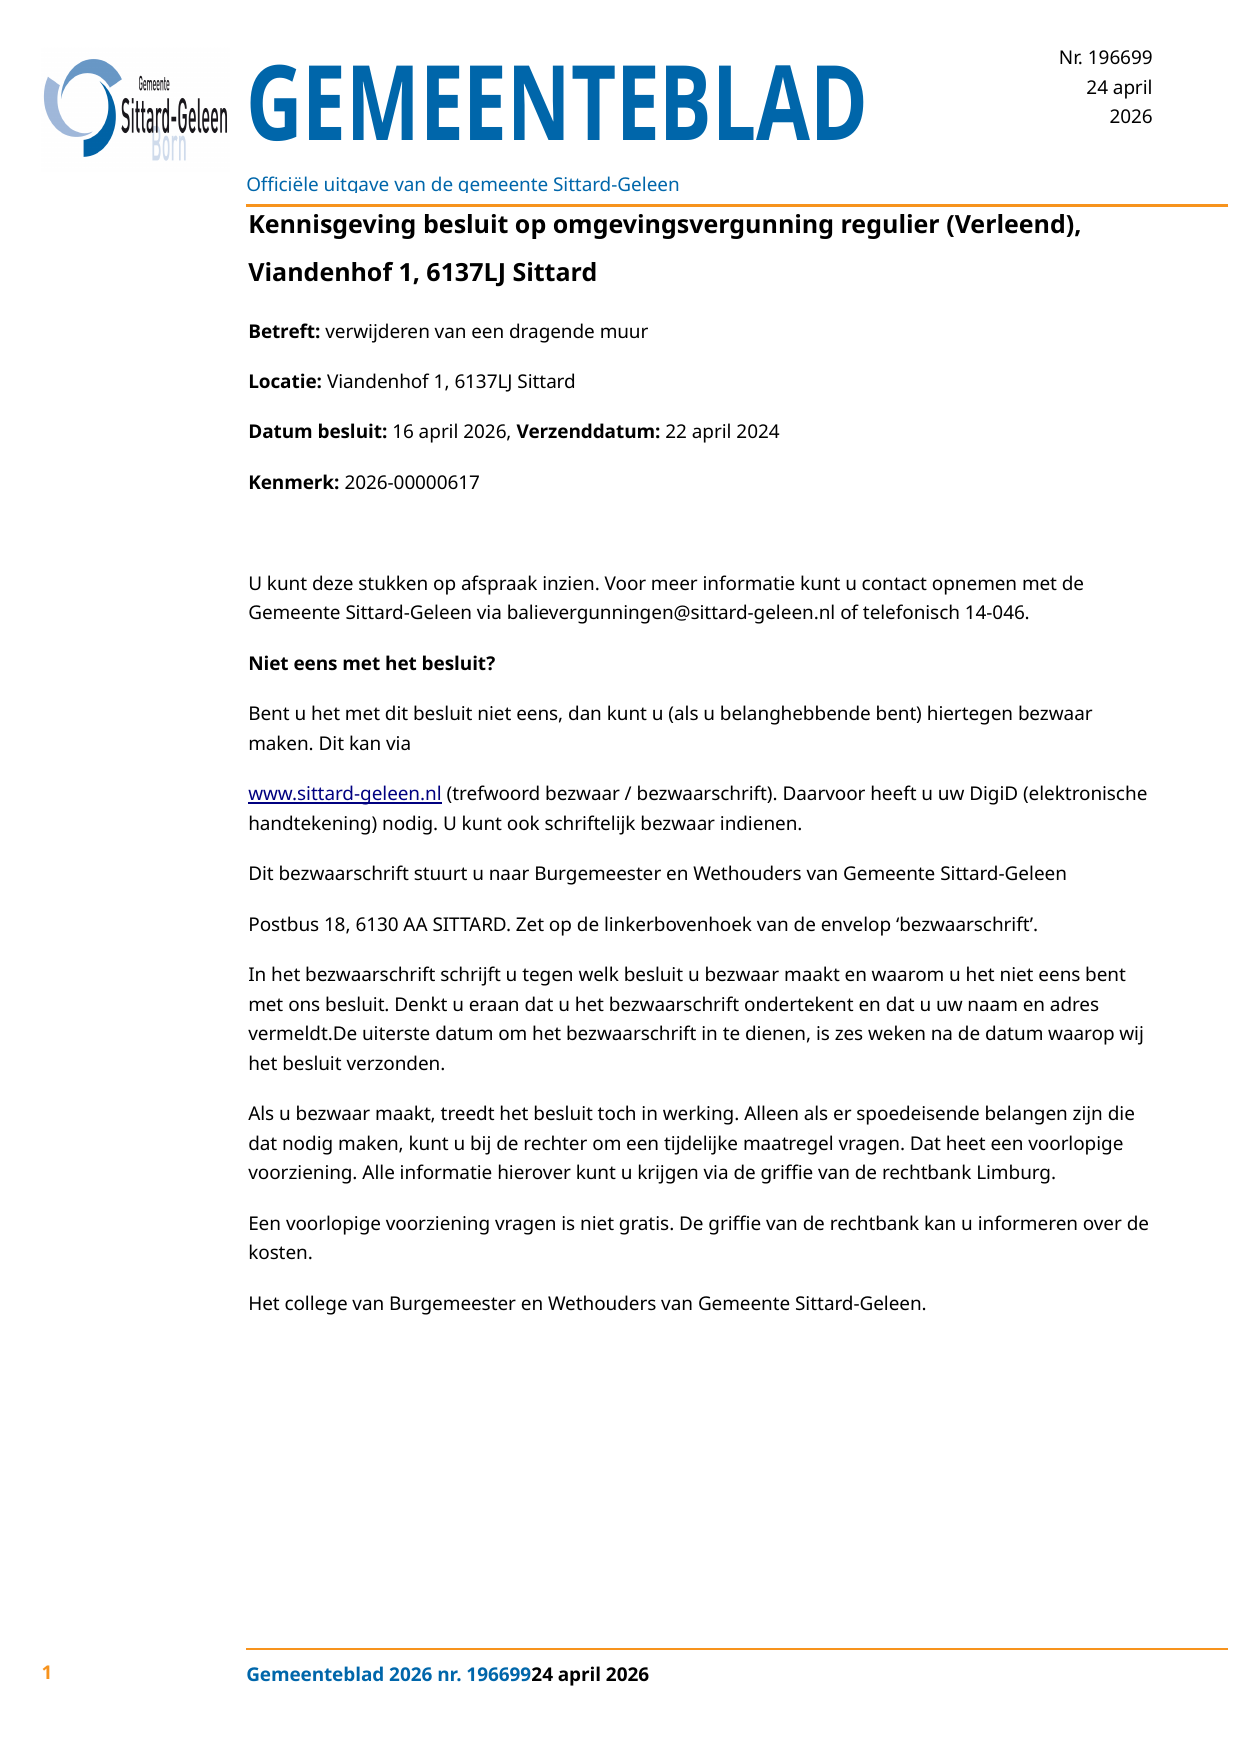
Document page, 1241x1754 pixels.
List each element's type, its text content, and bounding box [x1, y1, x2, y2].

text Bent u het met dit besluit niet eens, dan kunt u (als u belanghebbende bent) hiertegen bezwaar maken. Dit kan via [248, 700, 1152, 756]
text U kunt deze stukken op afspraak inzien. Voor meer informatie kunt u contact opnemen met de Gemeente Sittard-Geleen via balievergunningen@sittard-geleen.nl of telefonisch 14-046. [248, 570, 1152, 625]
text Datum besluit: 16 april 2026, Verzenddatum: 22 april 2024 [248, 419, 1152, 444]
text In het bezwaarschrift schrijft u tegen welk besluit u bezwaar maakt en waarom u het niet eens bent met ons besluit. Denkt u eraan dat u het bezwaarschrift ondertekent en dat u uw naam en adres vermeldt.De uiterste datum om het bezwaarschrift in te dienen, is zes weken na de datum waarop wij het besluit verzonden. [248, 961, 1152, 1076]
text Het college van Burgemeester en Wethouders van Gemeente Sittard-Geleen. [248, 1290, 1152, 1316]
text Postbus 18, 6130 AA SITTARD. Zet op de linkerbovenhoek van de envelop ‘bezwaarschrift’. [248, 911, 1152, 937]
text Betreft: verwijderen van een dragende muur [248, 318, 1152, 344]
text Kenmerk: 2026-00000617 [248, 469, 1152, 495]
text Als u bezwaar maakt, treedt het besluit toch in werking. Alleen als er spoedeisende belangen zijn die dat nodig maken, kunt u bij de rechter om een tijdelijke maatregel vragen. Dat heet een voorlopige voorziening. Alle informatie hierover kunt u krijgen via de griffie van de rechtbank Limburg. [248, 1100, 1152, 1185]
text Dit bezwaarschrift stuurt u naar Burgemeester en Wethouders van Gemeente Sittard-Geleen [248, 860, 1152, 886]
text Een voorlopige voorziening vragen is niet gratis. De griffie van de rechtbank kan u informeren over de kosten. [248, 1210, 1152, 1265]
text Niet eens met het besluit? [248, 650, 1152, 676]
text Kennisgeving besluit op omgevingsvergunning regulier (Verleend), Viandenhof 1, 6137LJ Sittard [248, 207, 1152, 288]
picture [41, 47, 231, 172]
text Locatie: Viandenhof 1, 6137LJ Sittard [248, 368, 1152, 394]
text www.sittard-geleen.nl (trefwoord bezwaar / bezwaarschrift). Daarvoor heeft u uw DigiD (elektronische handtekening) nodig. U kunt ook schriftelijk bezwaar indienen. [248, 780, 1152, 836]
